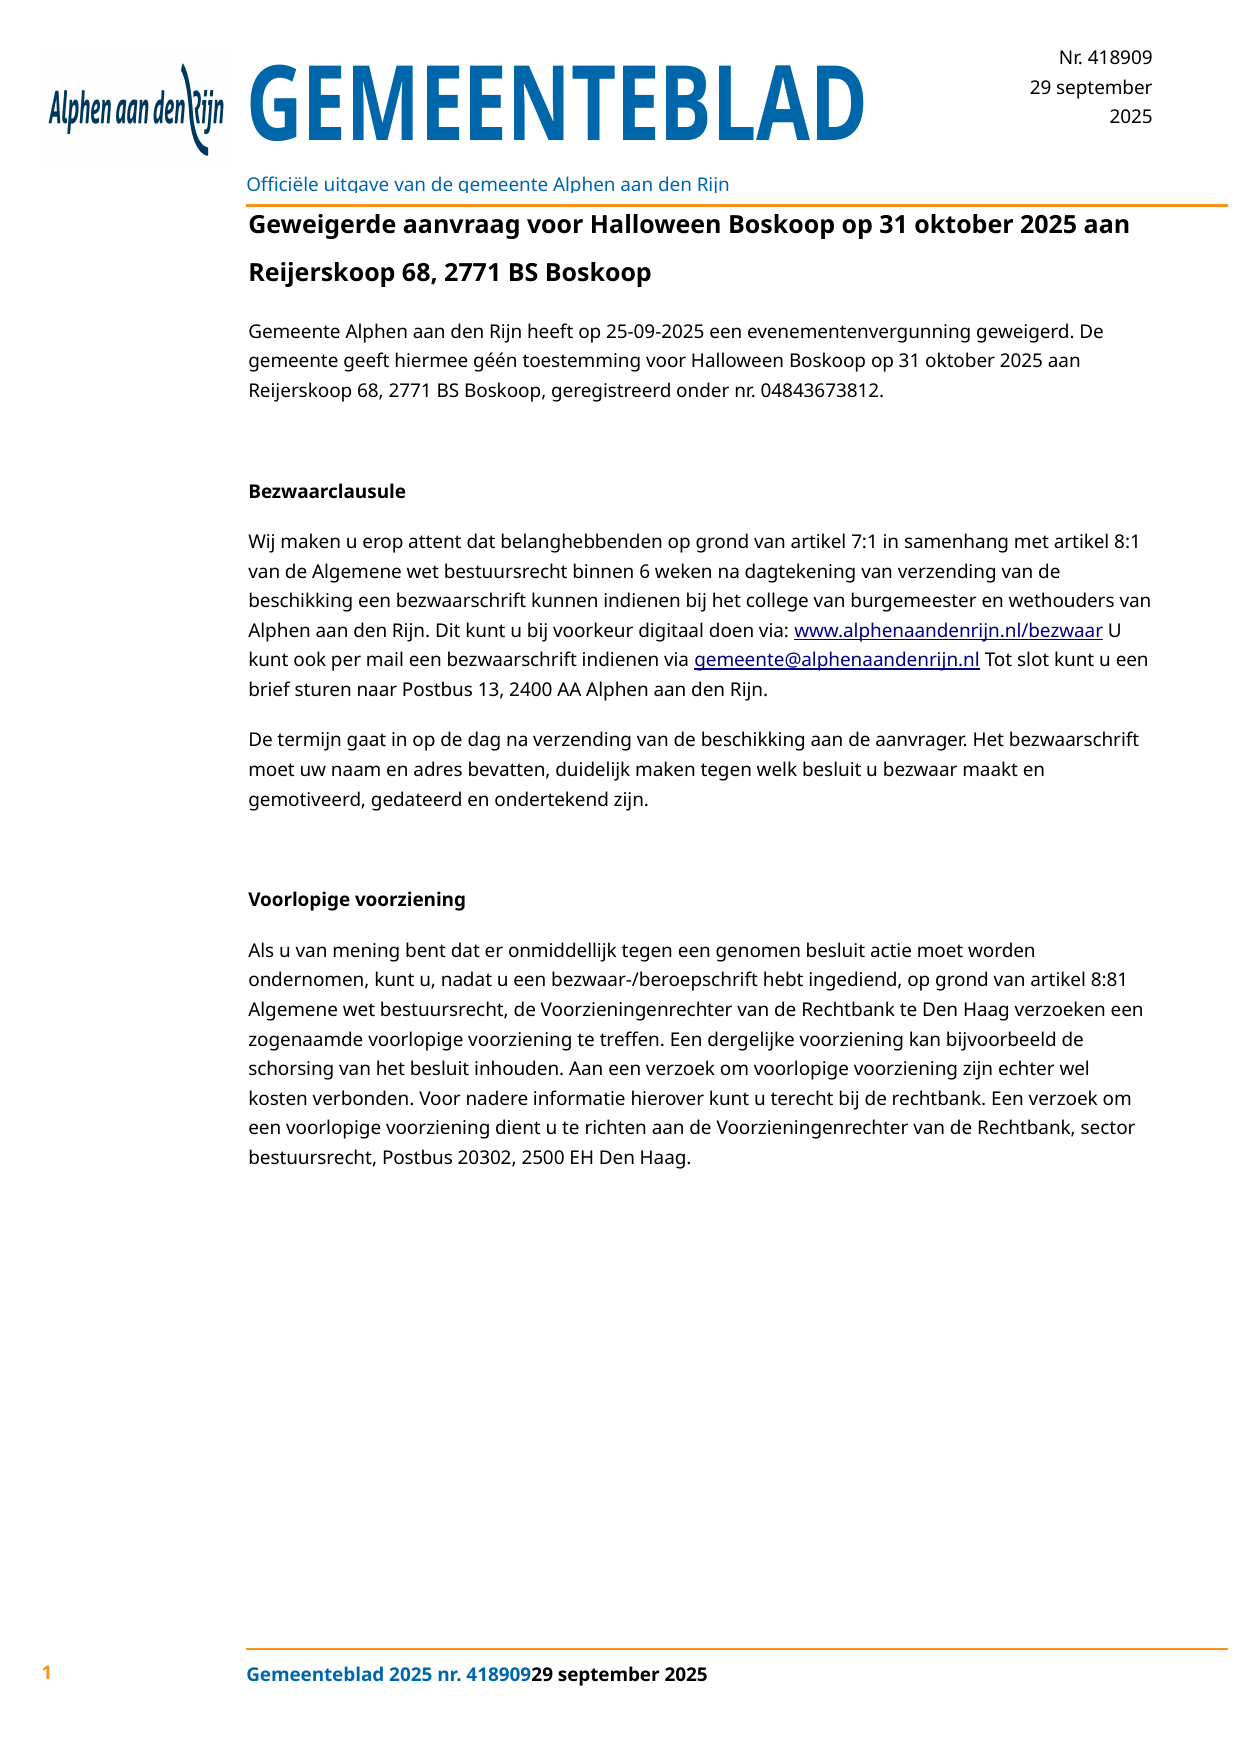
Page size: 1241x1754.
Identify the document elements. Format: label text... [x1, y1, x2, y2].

text Als u van mening bent dat er onmiddellijk tegen een genomen besluit actie moet worden ondernomen, kunt u, nadat u een bezwaar-/beroepschrift hebt ingediend, op grond van artikel 8:81 Algemene wet bestuursrecht, de Voorzieningenrechter van de Rechtbank te Den Haag verzoeken een zogenaamde voorlopige voorziening te treffen. Een dergelijke voorziening kan bijvoorbeeld de schorsing van het besluit inhouden. Aan een verzoek om voorlopige voorziening zijn echter wel kosten verbonden. Voor nadere informatie hierover kunt u terecht bij de rechtbank. Een verzoek om een voorlopige voorziening dient u te richten aan de Voorzieningenrechter van de Rechtbank, sector bestuursrecht, Postbus 20302, 2500 EH Den Haag. [248, 937, 1152, 1170]
text De termijn gaat in op de dag na verzending van de beschikking aan de aanvrager. Het bezwaarschrift moet uw naam en adres bevatten, duidelijk maken tegen welk besluit u bezwaar maakt en gemotiveerd, gedateerd en ondertekend zijn. [248, 727, 1152, 812]
picture [41, 47, 231, 172]
text Gemeente Alphen aan den Rijn heeft op 25-09-2025 een evenementenvergunning geweigerd. De gemeente geeft hiermee géén toestemming voor Halloween Boskoop op 31 oktober 2025 aan Reijerskoop 68, 2771 BS Boskoop, geregistreerd onder nr. 04843673812. [248, 318, 1152, 403]
text Voorlopige voorziening [248, 887, 1152, 912]
text Bezwaarclausule [248, 478, 1152, 504]
text Geweigerde aanvraag voor Halloween Boskoop op 31 oktober 2025 aan Reijerskoop 68, 2771 BS Boskoop [248, 207, 1152, 288]
text Wij maken u erop attent dat belanghebbenden op grond van artikel 7:1 in samenhang met artikel 8:1 van de Algemene wet bestuursrecht binnen 6 weken na dagtekening van verzending van de beschikking een bezwaarschrift kunnen indienen bij het college van burgemeester en wethouders van Alphen aan den Rijn. Dit kunt u bij voorkeur digitaal doen via: www.alphenaandenrijn.nl/bezwaar U kunt ook per mail een bezwaarschrift indienen via gemeente@alphenaandenrijn.nl Tot slot kunt u een brief sturen naar Postbus 13, 2400 AA Alphen aan den Rijn. [248, 528, 1152, 702]
